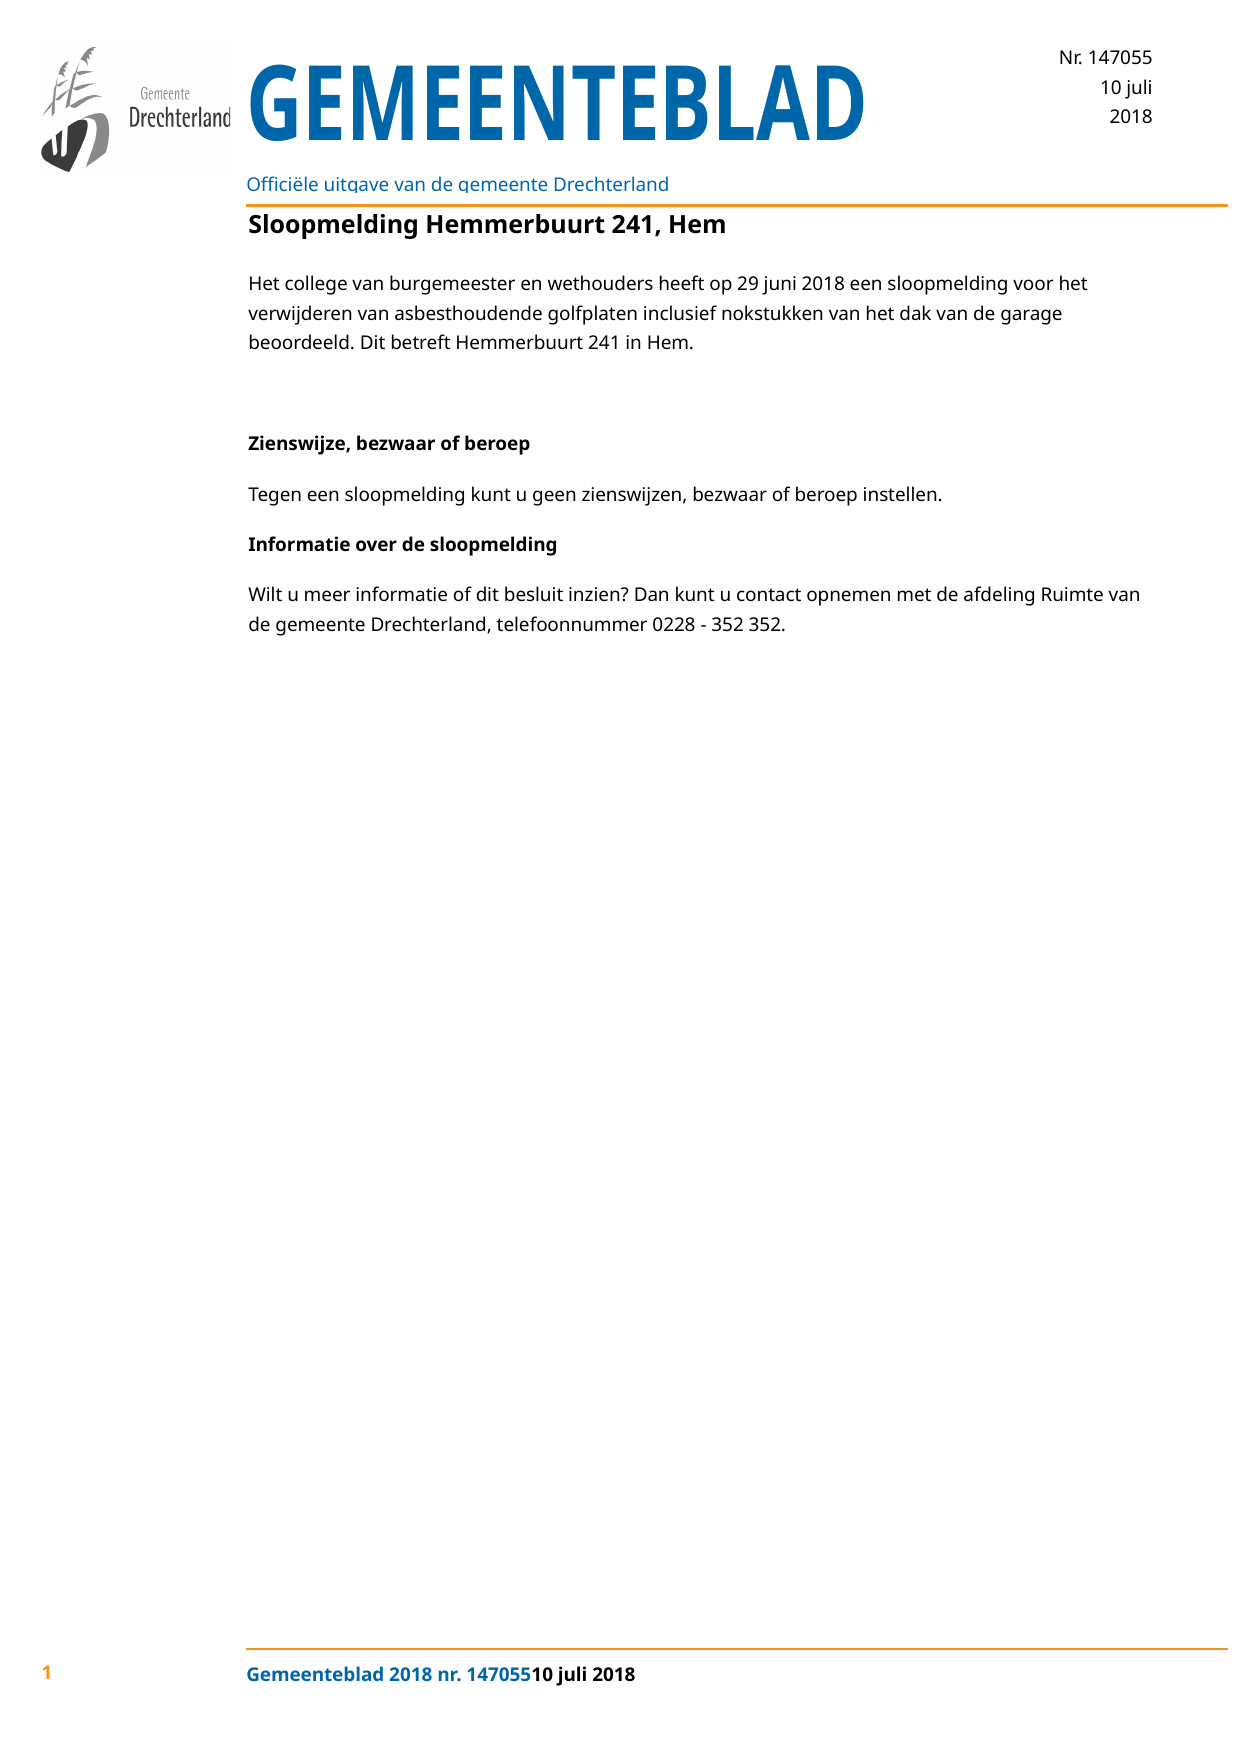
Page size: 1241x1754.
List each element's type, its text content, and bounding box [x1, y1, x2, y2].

text Het college van burgemeester en wethouders heeft op 29 juni 2018 een sloopmelding voor het verwijderen van asbesthoudende golfplaten inclusief nokstukken van het dak van de garage beoordeeld. Dit betreft Hemmerbuurt 241 in Hem. [248, 270, 1152, 355]
text Zienswijze, bezwaar of beroep [248, 430, 1152, 456]
text Tegen een sloopmelding kunt u geen zienswijzen, bezwaar of beroep instellen. [248, 481, 1152, 506]
picture [41, 47, 231, 172]
text Wilt u meer informatie of dit besluit inzien? Dan kunt u contact opnemen met de afdeling Ruimte van de gemeente Drechterland, telefoonnummer 0228 - 352 352. [248, 582, 1152, 637]
text Sloopmelding Hemmerbuurt 241, Hem [248, 207, 1152, 241]
text Informatie over de sloopmelding [248, 531, 1152, 557]
